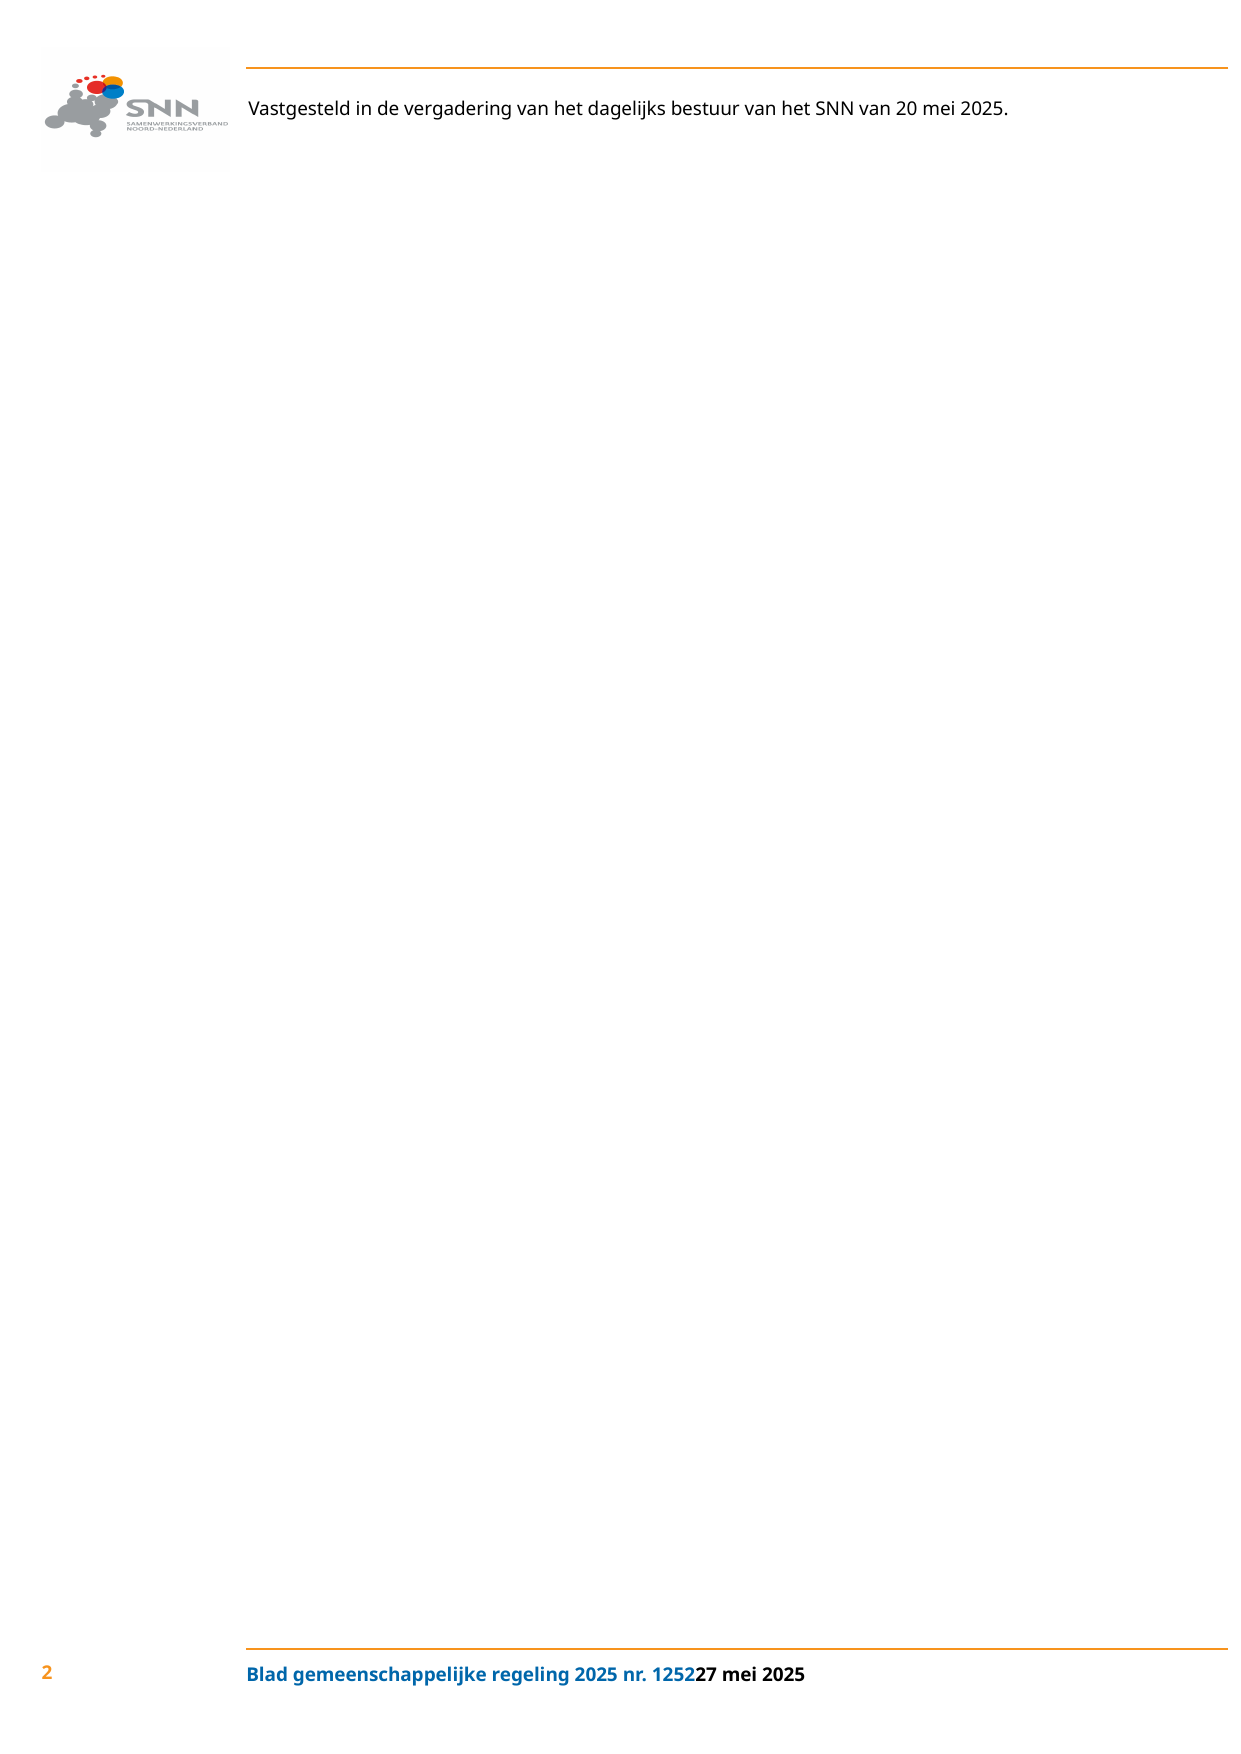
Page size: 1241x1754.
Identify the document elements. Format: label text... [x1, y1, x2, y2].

picture [41, 47, 231, 172]
text Vastgesteld in de vergadering van het dagelijks bestuur van het SNN van 20 mei 2025. [248, 95, 1152, 121]
